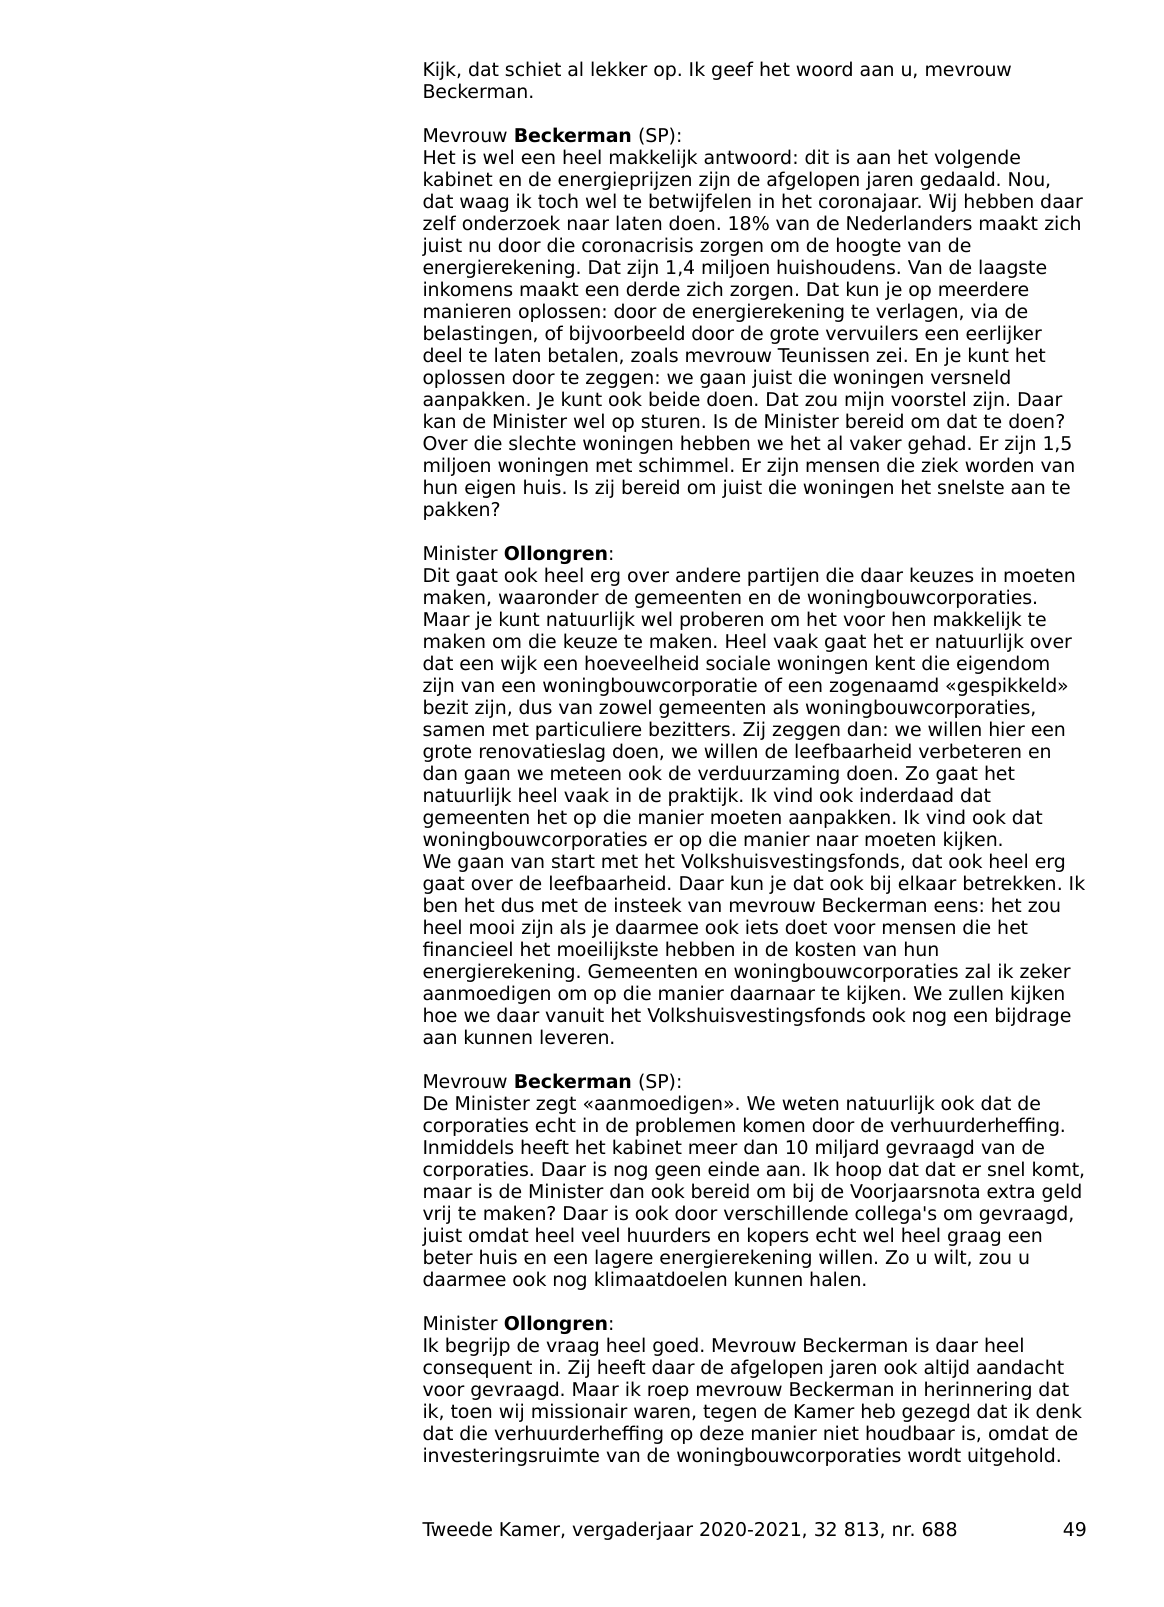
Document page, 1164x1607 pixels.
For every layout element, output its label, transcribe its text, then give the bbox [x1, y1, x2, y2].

text Dit gaat ook heel erg over andere partijen die daar keuzes in moeten maken, waaronder de gemeenten en de woningbouwcorporaties. Maar je kunt natuurlijk wel proberen om het voor hen makkelijk te maken om die keuze te maken. Heel vaak gaat het er natuurlijk over dat een wijk een hoeveelheid sociale woningen kent die eigendom zijn van een woningbouwcorporatie of een zogenaamd «gespikkeld» bezit zijn, dus van zowel gemeenten als woningbouwcorporaties, samen met particuliere bezitters. Zij zeggen dan: we willen hier een grote renovatieslag doen, we willen de leefbaarheid verbeteren en dan gaan we meteen ook de verduurzaming doen. Zo gaat het natuurlijk heel vaak in de praktijk. Ik vind ook inderdaad dat gemeenten het op die manier moeten aanpakken. Ik vind ook dat woningbouwcorporaties er op die manier naar moeten kijken. [422, 565, 1087, 851]
text We gaan van start met het Volkshuisvestingsfonds, dat ook heel erg gaat over de leefbaarheid. Daar kun je dat ook bij elkaar betrekken. Ik ben het dus met de insteek van mevrouw Beckerman eens: het zou heel mooi zijn als je daarmee ook iets doet voor mensen die het financieel het moeilijkste hebben in de kosten van hun energierekening. Gemeenten en woningbouwcorporaties zal ik zeker aanmoedigen om op die manier daarnaar te kijken. We zullen kijken hoe we daar vanuit het Volkshuisvestingsfonds ook nog een bijdrage aan kunnen leveren. [422, 851, 1087, 1048]
text Mevrouw Beckerman (SP): [422, 125, 1087, 147]
text Ik begrijp de vraag heel goed. Mevrouw Beckerman is daar heel consequent in. Zij heeft daar de afgelopen jaren ook altijd aandacht voor gevraagd. Maar ik roep mevrouw Beckerman in herinnering dat ik, toen wij missionair waren, tegen de Kamer heb gezegd dat ik denk dat die verhuurderheffing op deze manier niet houdbaar is, omdat de investeringsruimte van de woningbouwcorporaties wordt uitgehold. [422, 1335, 1087, 1467]
text De Minister zegt «aanmoedigen». We weten natuurlijk ook dat de corporaties echt in de problemen komen door de verhuurderheffing. Inmiddels heeft het kabinet meer dan 10 miljard gevraagd van de corporaties. Daar is nog geen einde aan. Ik hoop dat dat er snel komt, maar is de Minister dan ook bereid om bij de Voorjaarsnota extra geld vrij te maken? Daar is ook door verschillende collega's om gevraagd, juist omdat heel veel huurders en kopers echt wel heel graag een beter huis en een lagere energierekening willen. Zo u wilt, zou u daarmee ook nog klimaatdoelen kunnen halen. [422, 1093, 1087, 1291]
text Minister Ollongren: [422, 1313, 1087, 1335]
text Minister Ollongren: [422, 543, 1087, 565]
text Het is wel een heel makkelijk antwoord: dit is aan het volgende kabinet en de energieprijzen zijn de afgelopen jaren gedaald. Nou, dat waag ik toch wel te betwijfelen in het coronajaar. Wij hebben daar zelf onderzoek naar laten doen. 18% van de Nederlanders maakt zich juist nu door die coronacrisis zorgen om de hoogte van de energierekening. Dat zijn 1,4 miljoen huishoudens. Van de laagste inkomens maakt een derde zich zorgen. Dat kun je op meerdere manieren oplossen: door de energierekening te verlagen, via de belastingen, of bijvoorbeeld door de grote vervuilers een eerlijker deel te laten betalen, zoals mevrouw Teunissen zei. En je kunt het oplossen door te zeggen: we gaan juist die woningen versneld aanpakken. Je kunt ook beide doen. Dat zou mijn voorstel zijn. Daar kan de Minister wel op sturen. Is de Minister bereid om dat te doen? Over die slechte woningen hebben we het al vaker gehad. Er zijn 1,5 miljoen woningen met schimmel. Er zijn mensen die ziek worden van hun eigen huis. Is zij bereid om juist die woningen het snelste aan te pakken? [422, 147, 1087, 521]
text Mevrouw Beckerman (SP): [422, 1071, 1087, 1093]
text Kijk, dat schiet al lekker op. Ik geef het woord aan u, mevrouw Beckerman. [422, 59, 1087, 103]
